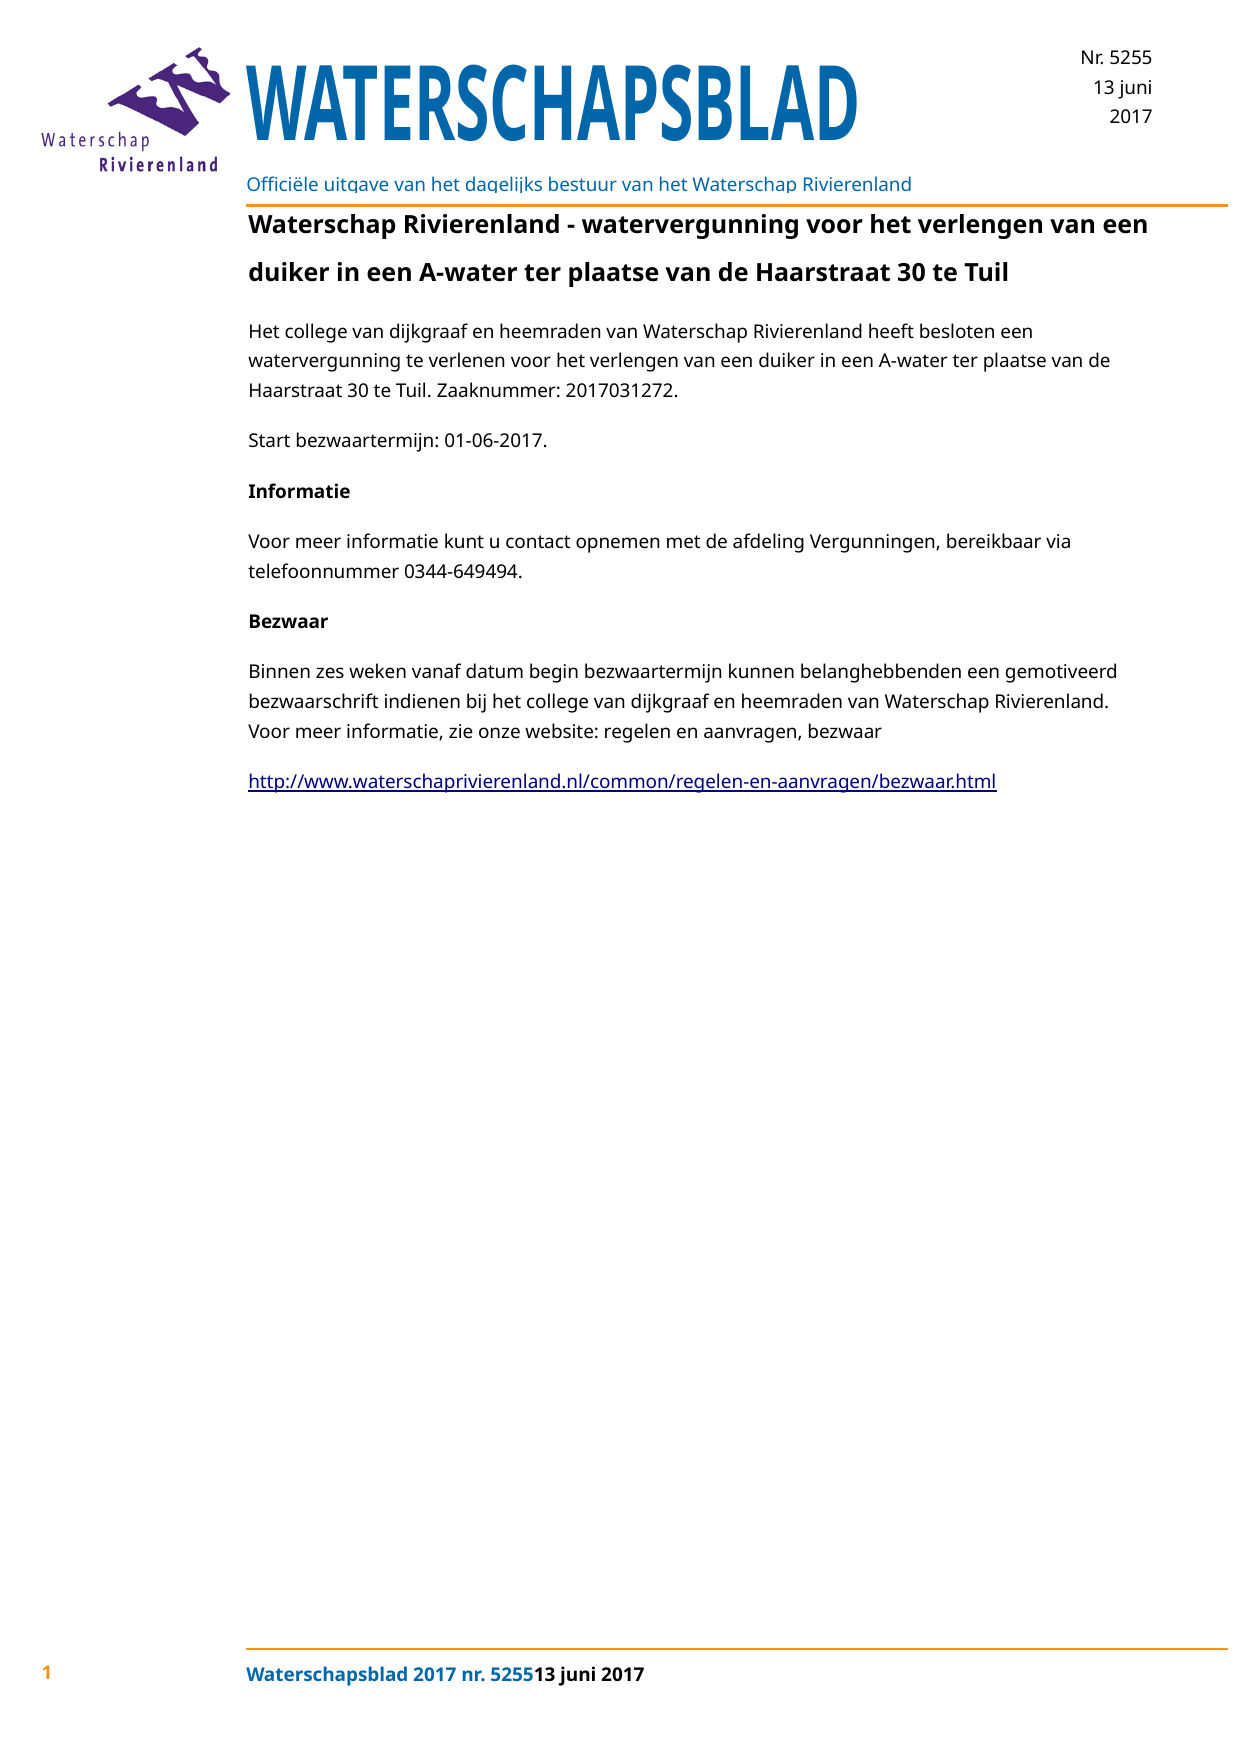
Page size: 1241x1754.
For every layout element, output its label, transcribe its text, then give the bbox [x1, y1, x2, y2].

text Binnen zes weken vanaf datum begin bezwaartermijn kunnen belanghebbenden een gemotiveerd bezwaarschrift indienen bij het college van dijkgraaf en heemraden van Waterschap Rivierenland. Voor meer informatie, zie onze website: regelen en aanvragen, bezwaar [248, 659, 1152, 744]
text http://www.waterschaprivierenland.nl/common/regelen-en-aanvragen/bezwaar.html [248, 768, 1152, 794]
text Bezwaar [248, 608, 1152, 634]
picture [41, 47, 231, 172]
text Waterschap Rivierenland - watervergunning voor het verlengen van een duiker in een A-water ter plaatse van de Haarstraat 30 te Tuil [248, 207, 1152, 288]
text Het college van dijkgraaf en heemraden van Waterschap Rivierenland heeft besloten een watervergunning te verlenen voor het verlengen van een duiker in een A-water ter plaatse van de Haarstraat 30 te Tuil. Zaaknummer: 2017031272. [248, 318, 1152, 403]
text Voor meer informatie kunt u contact opnemen met de afdeling Vergunningen, bereikbaar via telefoonnummer 0344-649494. [248, 528, 1152, 584]
text Informatie [248, 478, 1152, 504]
text Start bezwaartermijn: 01-06-2017. [248, 427, 1152, 453]
